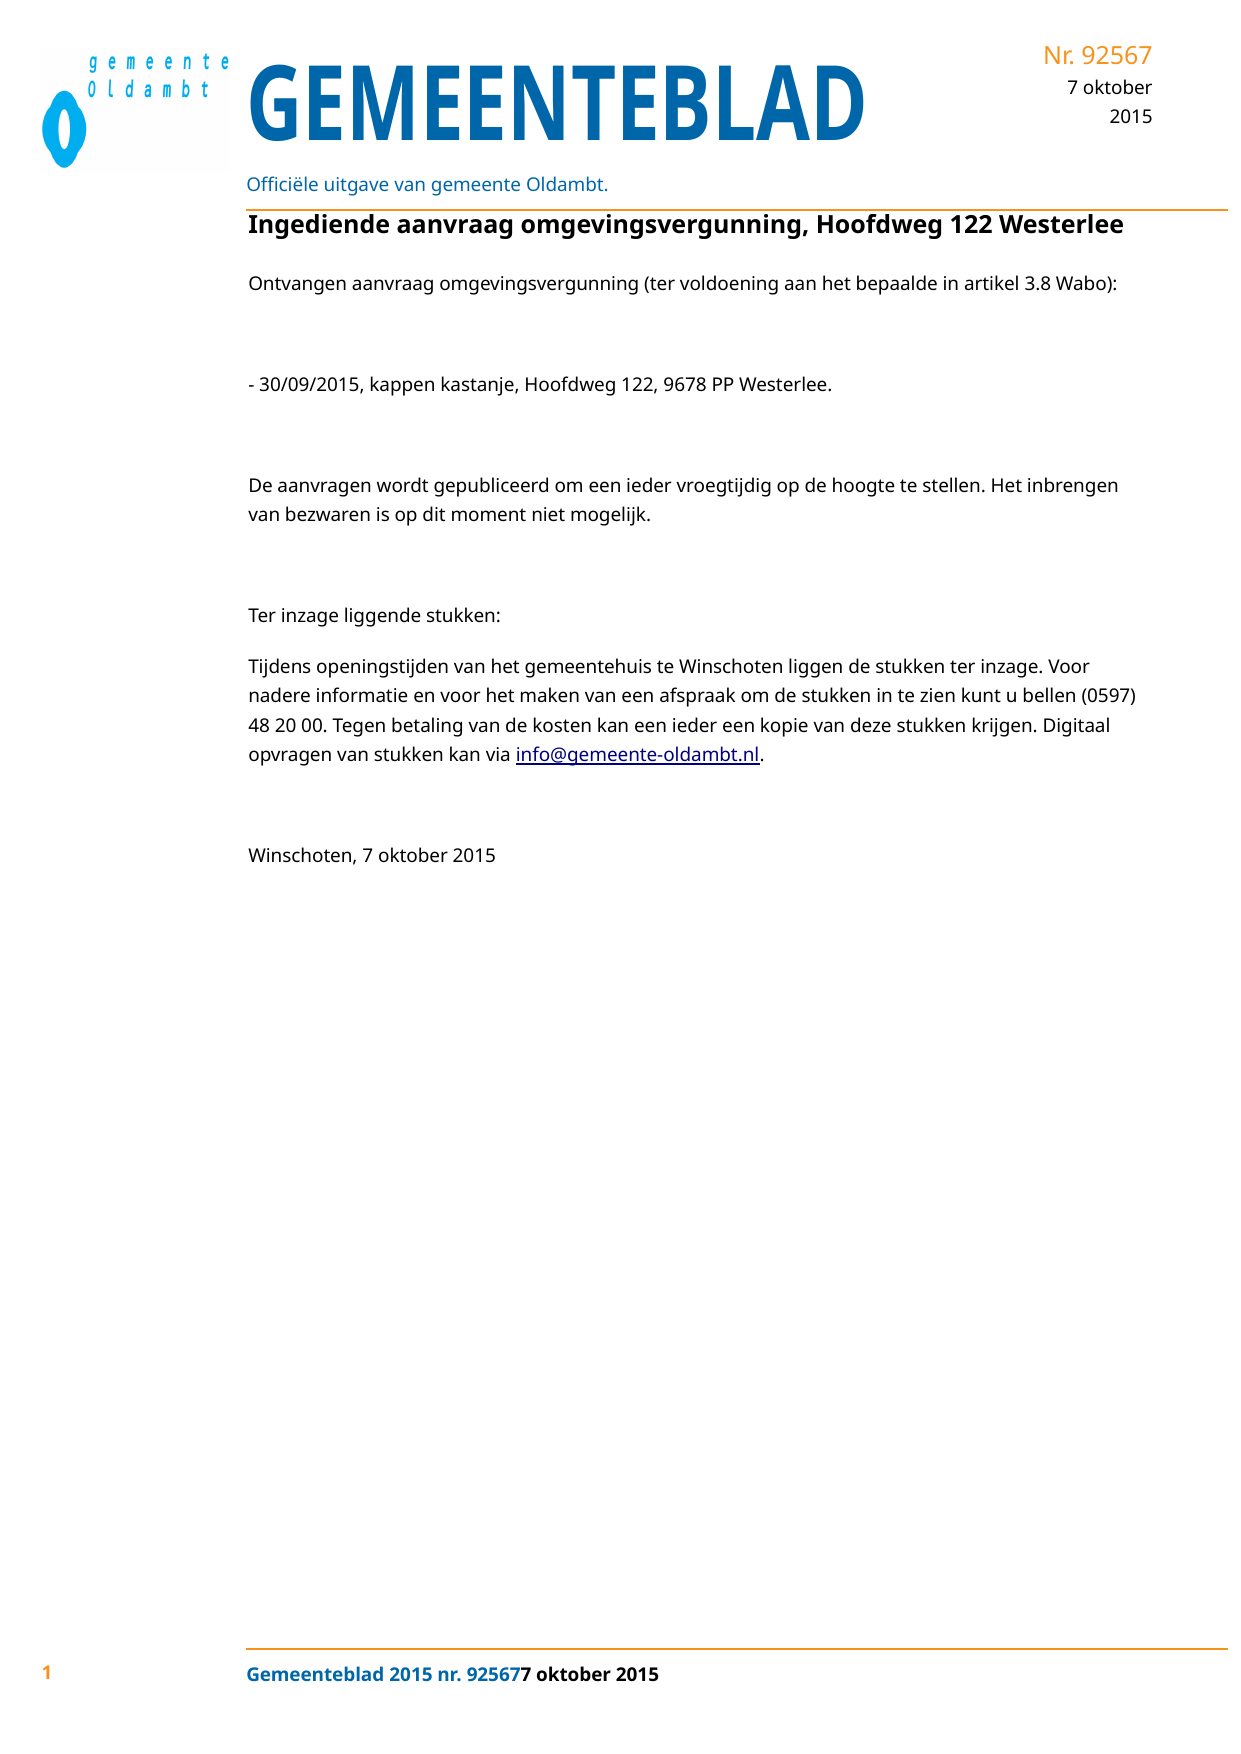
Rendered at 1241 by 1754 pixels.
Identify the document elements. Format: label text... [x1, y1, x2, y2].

text De aanvragen wordt gepubliceerd om een ieder vroegtijdig op de hoogte te stellen. Het inbrengen van bezwaren is op dit moment niet mogelijk. [248, 472, 1152, 527]
text Tijdens openingstijden van het gemeentehuis te Winschoten liggen de stukken ter inzage. Voor nadere informatie en voor het maken van een afspraak om de stukken in te zien kunt u bellen (0597) 48 20 00. Tegen betaling van de kosten kan een ieder een kopie van deze stukken krijgen. Digitaal opvragen van stukken kan via info@gemeente-oldambt.nl. [248, 653, 1152, 767]
picture [41, 47, 231, 172]
text Winschoten, 7 oktober 2015 [248, 842, 1152, 868]
text Ontvangen aanvraag omgevingsvergunning (ter voldoening aan het bepaalde in artikel 3.8 Wabo): [248, 270, 1152, 296]
text Ter inzage liggende stukken: [248, 602, 1152, 628]
text - 30/09/2015, kappen kastanje, Hoofdweg 122, 9678 PP Westerlee. [248, 371, 1152, 397]
text Ingediende aanvraag omgevingsvergunning, Hoofdweg 122 Westerlee [248, 211, 1152, 241]
